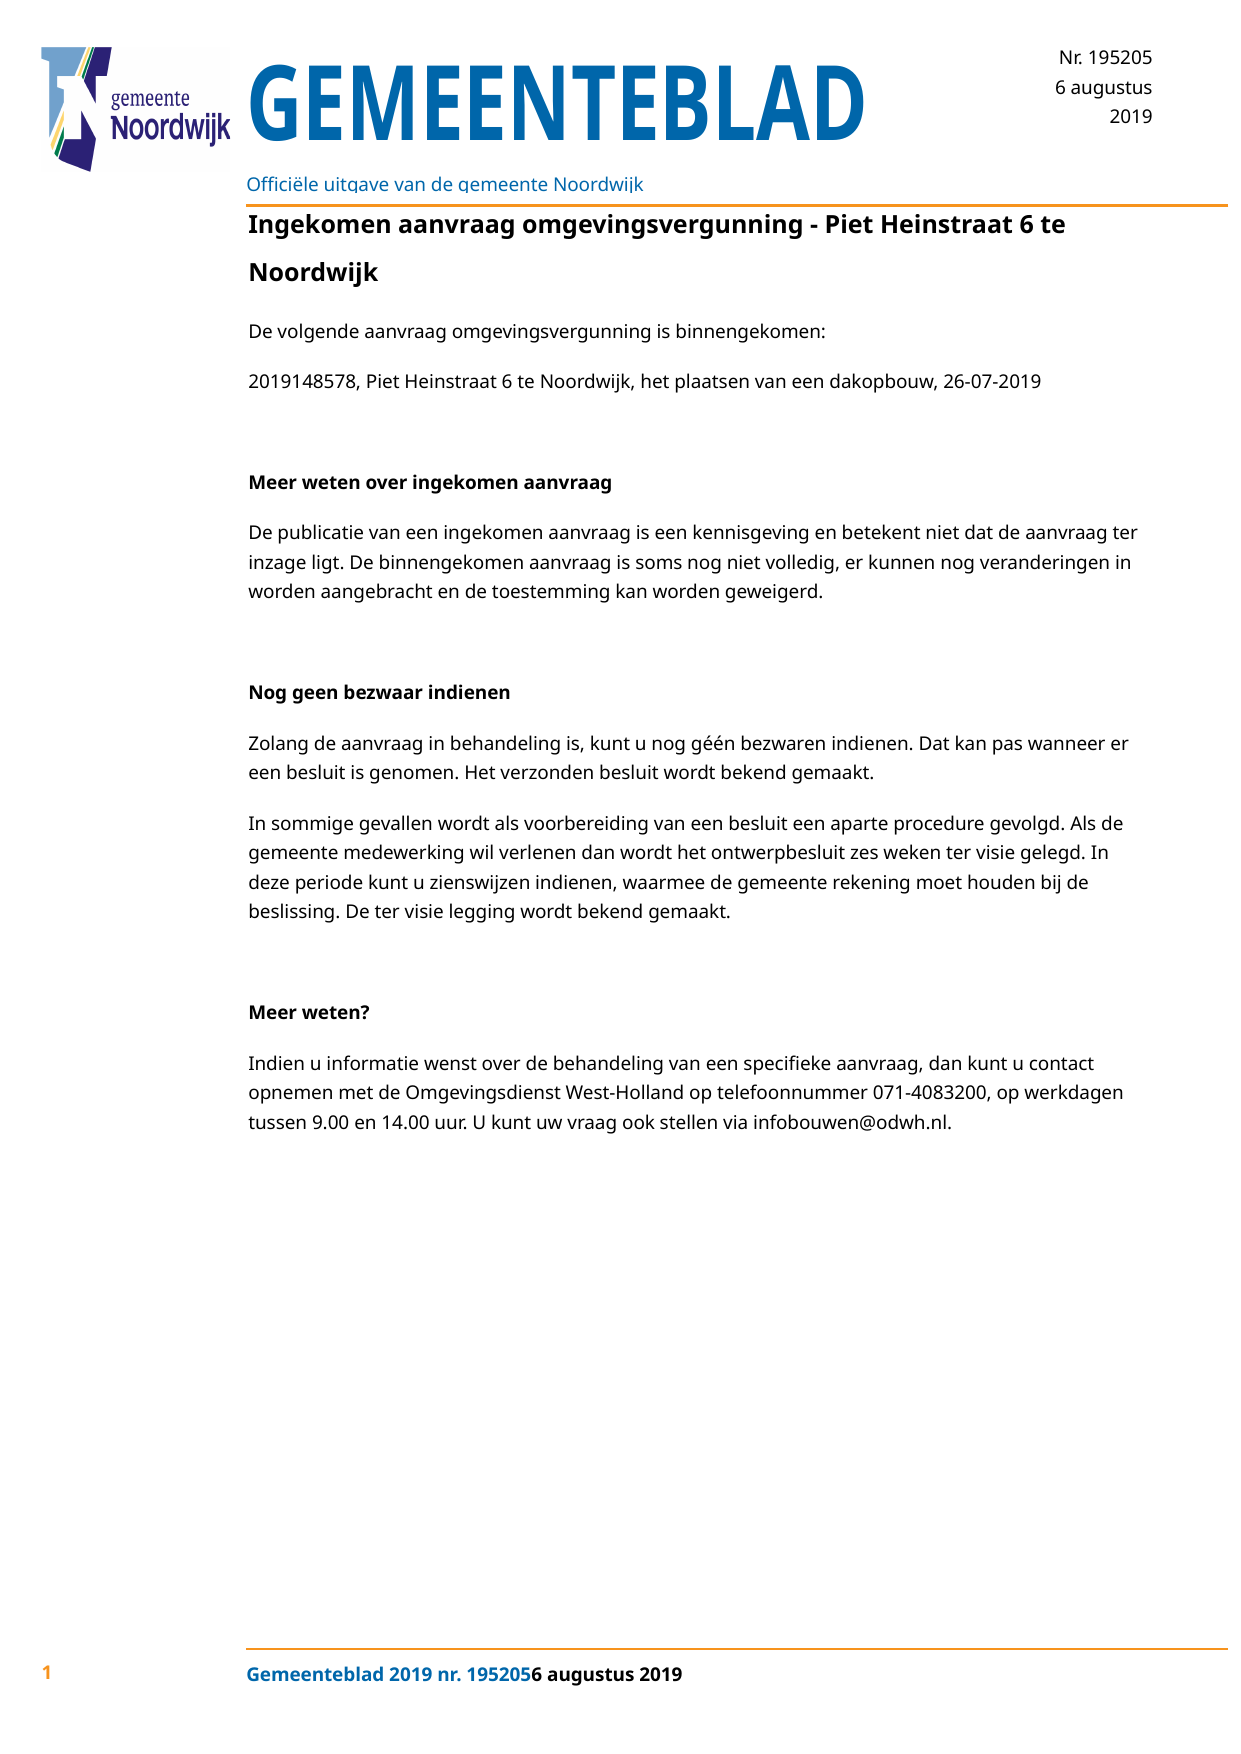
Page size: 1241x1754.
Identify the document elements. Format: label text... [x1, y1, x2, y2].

text Ingekomen aanvraag omgevingsvergunning - Piet Heinstraat 6 te Noordwijk [248, 207, 1152, 288]
text De publicatie van een ingekomen aanvraag is een kennisgeving en betekent niet dat de aanvraag ter inzage ligt. De binnengekomen aanvraag is soms nog niet volledig, er kunnen nog veranderingen in worden aangebracht en de toestemming kan worden geweigerd. [248, 519, 1152, 604]
text Zolang de aanvraag in behandeling is, kunt u nog géén bezwaren indienen. Dat kan pas wanneer er een besluit is genomen. Het verzonden besluit wordt bekend gemaakt. [248, 730, 1152, 785]
text Meer weten? [248, 999, 1152, 1025]
text In sommige gevallen wordt als voorbereiding van een besluit een aparte procedure gevolgd. Als de gemeente medewerking wil verlenen dan wordt het ontwerpbesluit zes weken ter visie gelegd. In deze periode kunt u zienswijzen indienen, waarmee de gemeente rekening moet houden bij de beslissing. De ter visie legging wordt bekend gemaakt. [248, 810, 1152, 924]
picture [41, 47, 231, 172]
text Indien u informatie wenst over de behandeling van een specifieke aanvraag, dan kunt u contact opnemen met de Omgevingsdienst West-Holland op telefoonnummer 071-4083200, op werkdagen tussen 9.00 en 14.00 uur. U kunt uw vraag ook stellen via infobouwen@odwh.nl. [248, 1050, 1152, 1135]
text Meer weten over ingekomen aanvraag [248, 469, 1152, 495]
text De volgende aanvraag omgevingsvergunning is binnengekomen: [248, 318, 1152, 344]
text Nog geen bezwaar indienen [248, 679, 1152, 705]
text 2019148578, Piet Heinstraat 6 te Noordwijk, het plaatsen van een dakopbouw, 26-07-2019 [248, 368, 1152, 394]
